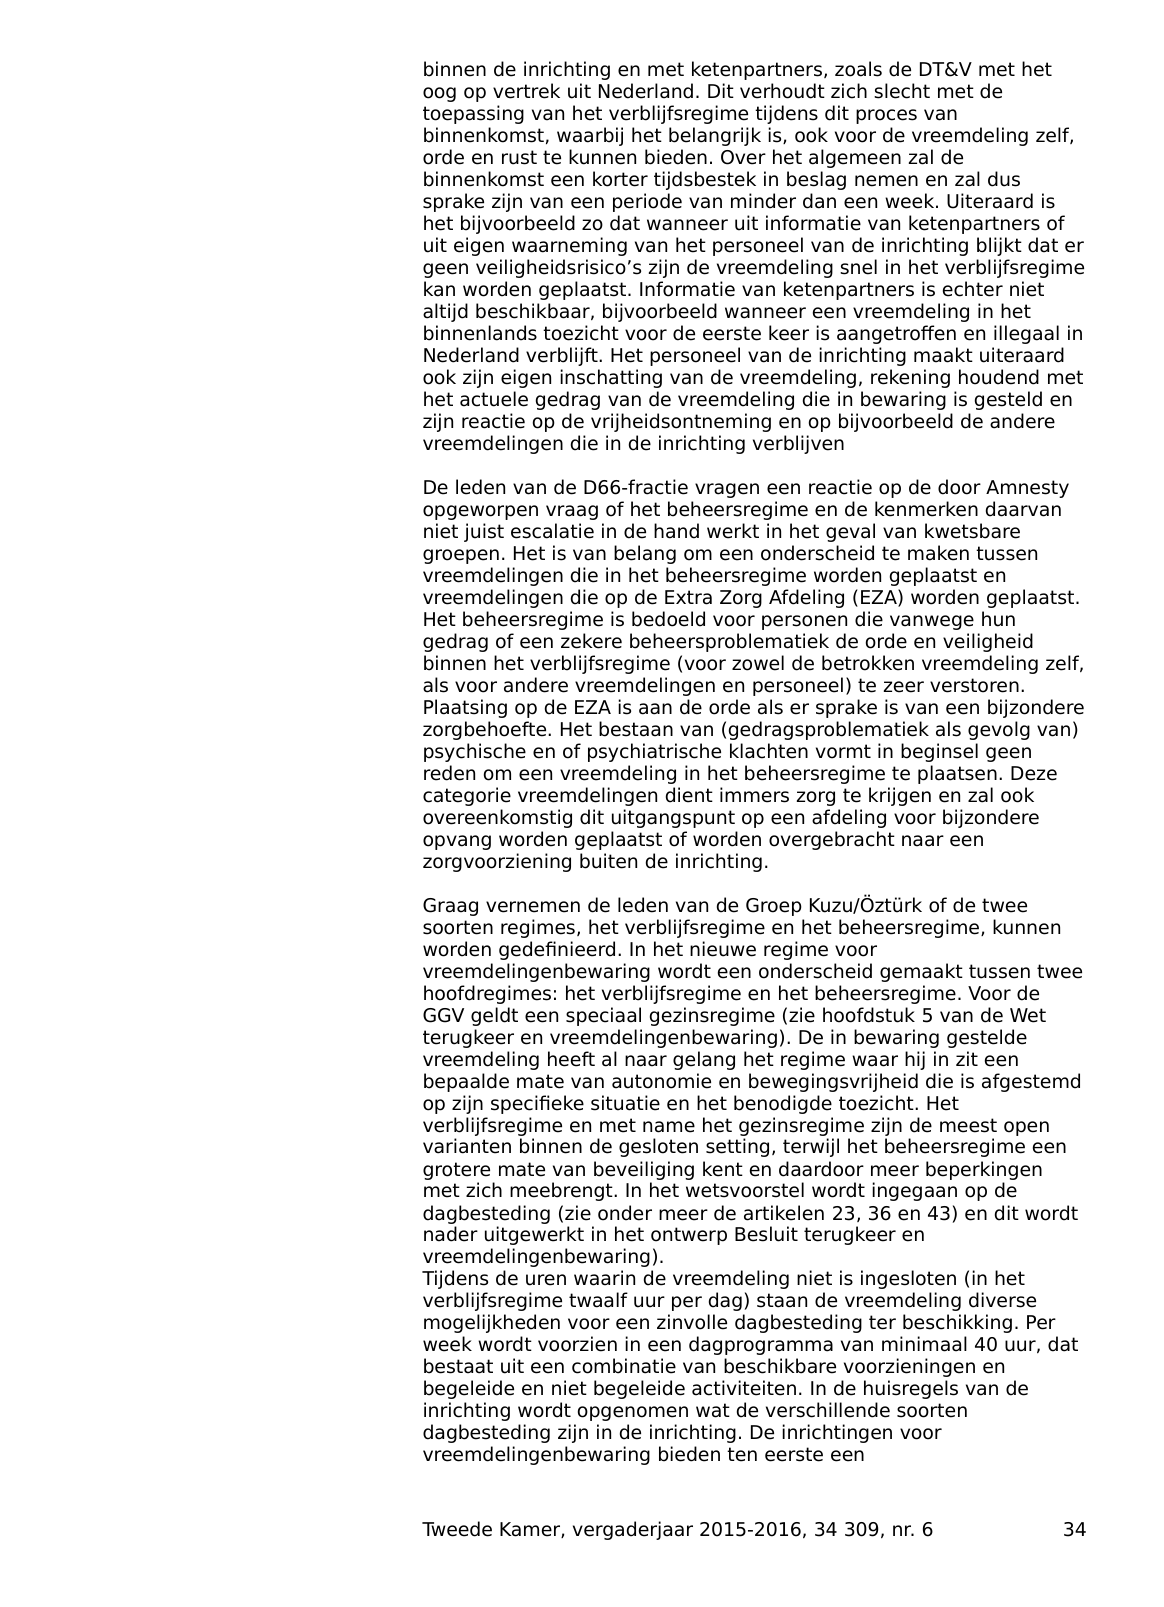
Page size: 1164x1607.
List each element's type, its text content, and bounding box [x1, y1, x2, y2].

text Graag vernemen de leden van de Groep Kuzu/Öztürk of de twee soorten regimes, het verblijfsregime en het beheersregime, kunnen worden gedefinieerd. In het nieuwe regime voor vreemdelingenbewaring wordt een onderscheid gemaakt tussen twee hoofdregimes: het verblijfsregime en het beheersregime. Voor de GGV geldt een speciaal gezinsregime (zie hoofdstuk 5 van de Wet terugkeer en vreemdelingenbewaring). De in bewaring gestelde vreemdeling heeft al naar gelang het regime waar hij in zit een bepaalde mate van autonomie en bewegingsvrijheid die is afgestemd op zijn specifieke situatie en het benodigde toezicht. Het verblijfsregime en met name het gezinsregime zijn de meest open varianten binnen de gesloten setting, terwijl het beheersregime een grotere mate van beveiliging kent en daardoor meer beperkingen met zich meebrengt. In het wetsvoorstel wordt ingegaan op de dagbesteding (zie onder meer de artikelen 23, 36 en 43) en dit wordt nader uitgewerkt in het ontwerp Besluit terugkeer en vreemdelingenbewaring). [422, 895, 1087, 1268]
text binnen de inrichting en met ketenpartners, zoals de DT&V met het oog op vertrek uit Nederland. Dit verhoudt zich slecht met de toepassing van het verblijfsregime tijdens dit proces van binnenkomst, waarbij het belangrijk is, ook voor de vreemdeling zelf, orde en rust te kunnen bieden. Over het algemeen zal de binnenkomst een korter tijdsbestek in beslag nemen en zal dus sprake zijn van een periode van minder dan een week. Uiteraard is het bijvoorbeeld zo dat wanneer uit informatie van ketenpartners of uit eigen waarneming van het personeel van de inrichting blijkt dat er geen veiligheidsrisico’s zijn de vreemdeling snel in het verblijfsregime kan worden geplaatst. Informatie van ketenpartners is echter niet altijd beschikbaar, bijvoorbeeld wanneer een vreemdeling in het binnenlands toezicht voor de eerste keer is aangetroffen en illegaal in Nederland verblijft. Het personeel van de inrichting maakt uiteraard ook zijn eigen inschatting van de vreemdeling, rekening houdend met het actuele gedrag van de vreemdeling die in bewaring is gesteld en zijn reactie op de vrijheidsontneming en op bijvoorbeeld de andere vreemdelingen die in de inrichting verblijven [422, 59, 1087, 455]
text De leden van de D66-fractie vragen een reactie op de door Amnesty opgeworpen vraag of het beheersregime en de kenmerken daarvan niet juist escalatie in de hand werkt in het geval van kwetsbare groepen. Het is van belang om een onderscheid te maken tussen vreemdelingen die in het beheersregime worden geplaatst en vreemdelingen die op de Extra Zorg Afdeling (EZA) worden geplaatst. Het beheersregime is bedoeld voor personen die vanwege hun gedrag of een zekere beheersproblematiek de orde en veiligheid binnen het verblijfsregime (voor zowel de betrokken vreemdeling zelf, als voor andere vreemdelingen en personeel) te zeer verstoren. Plaatsing op de EZA is aan de orde als er sprake is van een bijzondere zorgbehoefte. Het bestaan van (gedragsproblematiek als gevolg van) psychische en of psychiatrische klachten vormt in beginsel geen reden om een vreemdeling in het beheersregime te plaatsen. Deze categorie vreemdelingen dient immers zorg te krijgen en zal ook overeenkomstig dit uitgangspunt op een afdeling voor bijzondere opvang worden geplaatst of worden overgebracht naar een zorgvoorziening buiten de inrichting. [422, 477, 1087, 872]
text Tijdens de uren waarin de vreemdeling niet is ingesloten (in het verblijfsregime twaalf uur per dag) staan de vreemdeling diverse mogelijkheden voor een zinvolle dagbesteding ter beschikking. Per week wordt voorzien in een dagprogramma van minimaal 40 uur, dat bestaat uit een combinatie van beschikbare voorzieningen en begeleide en niet begeleide activiteiten. In de huisregels van de inrichting wordt opgenomen wat de verschillende soorten dagbesteding zijn in de inrichting. De inrichtingen voor vreemdelingenbewaring bieden ten eerste een [422, 1268, 1087, 1466]
